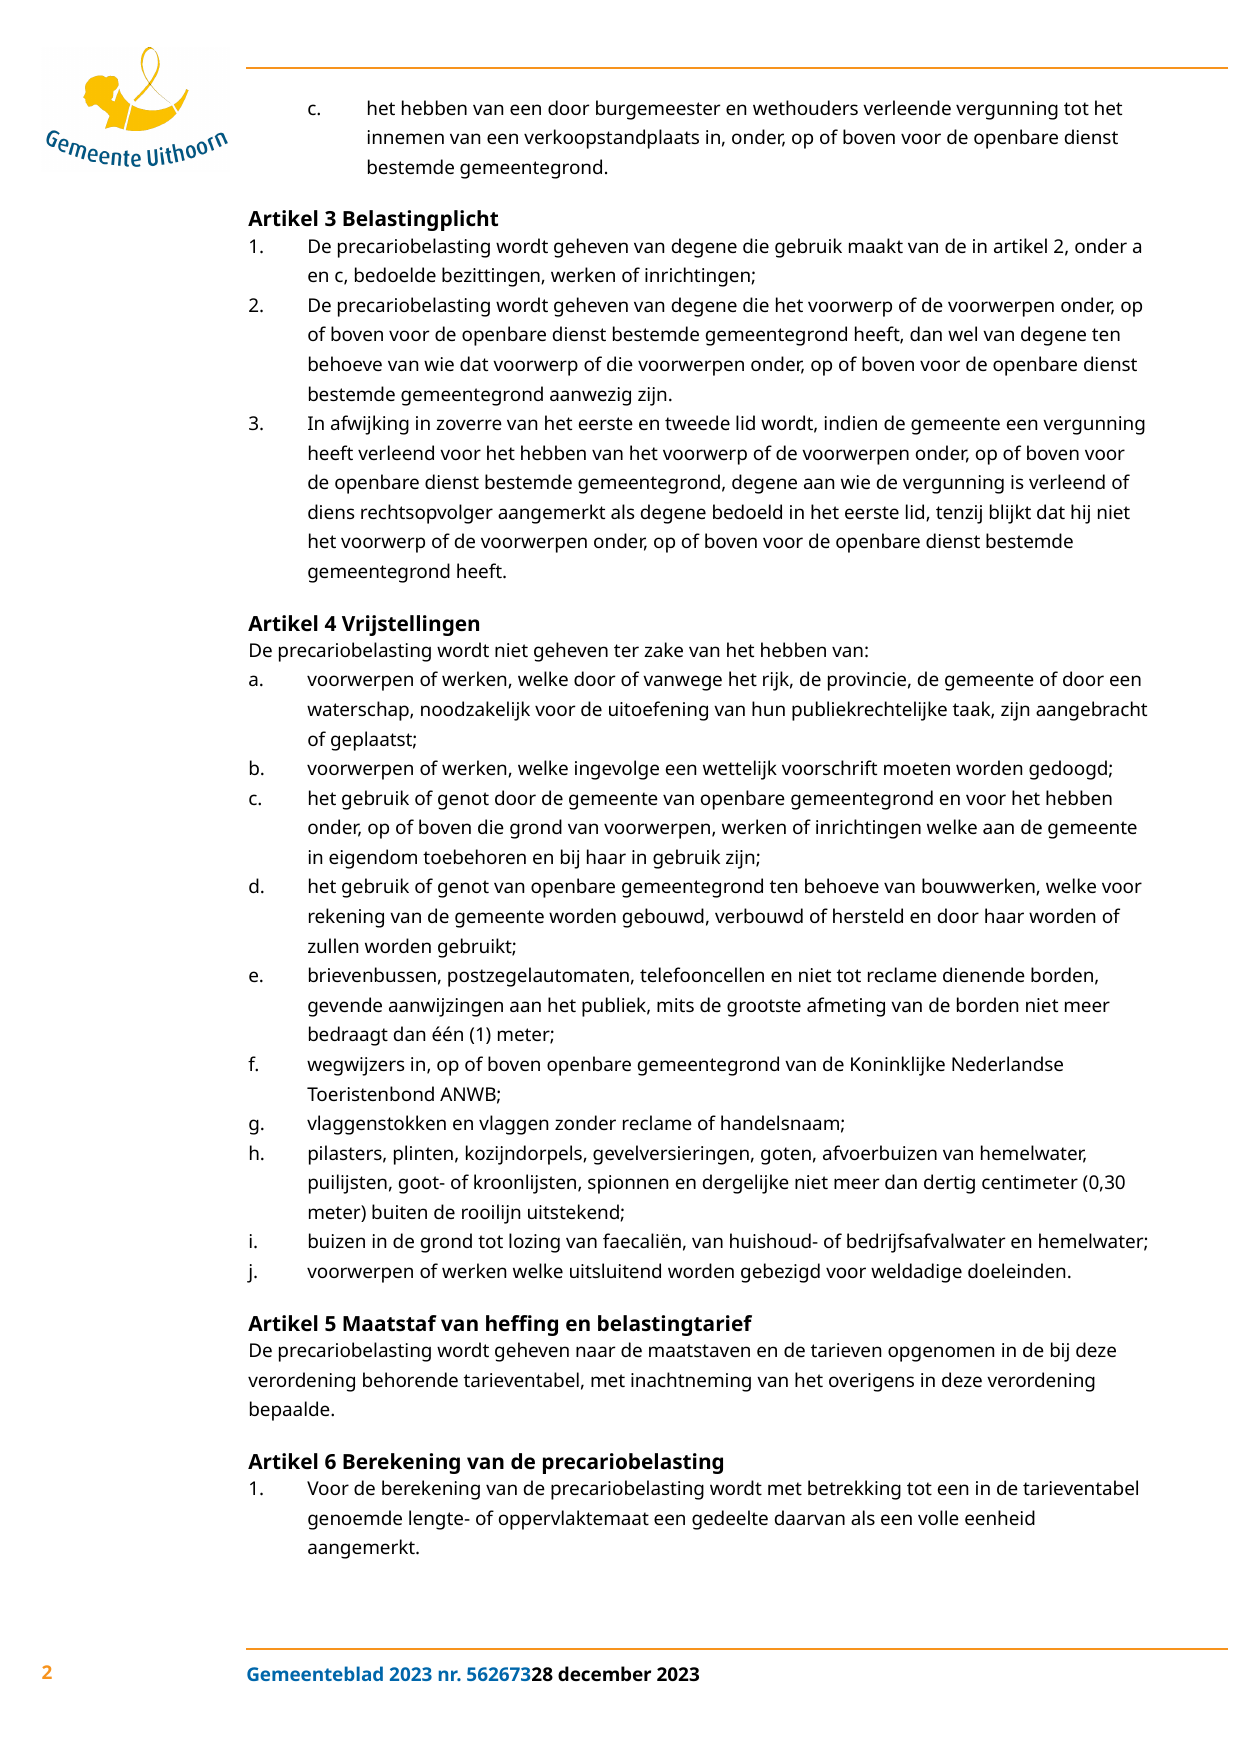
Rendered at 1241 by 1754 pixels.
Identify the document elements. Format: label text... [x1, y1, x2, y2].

list vlaggenstokken en vlaggen zonder reclame of handelsnaam; [248, 1110, 1152, 1136]
list voorwerpen of werken, welke door of vanwege het rijk, de provincie, de gemeente of door een waterschap, noodzakelijk voor de uitoefening van hun publiekrechtelijke taak, zijn aangebracht of geplaatst; [248, 667, 1152, 752]
list wegwijzers in, op of boven openbare gemeentegrond van de Koninklijke Nederlandse Toeristenbond ANWB; [248, 1051, 1152, 1107]
list buizen in de grond tot lozing van faecaliën, van huishoud- of bedrijfsafvalwater en hemelwater; [248, 1229, 1152, 1254]
text Artikel 4 Vrijstellingen [248, 609, 1152, 637]
list pilasters, plinten, kozijndorpels, gevelversieringen, goten, afvoerbuizen van hemelwater, puilijsten, goot- of kroonlijsten, spionnen en dergelijke niet meer dan dertig centimeter (0,30 meter) buiten de rooilijn uitstekend; [248, 1140, 1152, 1225]
list In afwijking in zoverre van het eerste en tweede lid wordt, indien de gemeente een vergunning heeft verleend voor het hebben van het voorwerp of de voorwerpen onder, op of boven voor de openbare dienst bestemde gemeentegrond, degene aan wie de vergunning is verleend of diens rechtsopvolger aangemerkt als degene bedoeld in het eerste lid, tenzij blijkt dat hij niet het voorwerp of de voorwerpen onder, op of boven voor de openbare dienst bestemde gemeentegrond heeft. [248, 410, 1152, 584]
text De precariobelasting wordt niet geheven ter zake van het hebben van: [248, 637, 1152, 663]
list voorwerpen of werken welke uitsluitend worden gebezigd voor weldadige doeleinden. [248, 1258, 1152, 1284]
list voorwerpen of werken, welke ingevolge een wettelijk voorschrift moeten worden gedoogd; [248, 755, 1152, 781]
text Artikel 6 Berekening van de precariobelasting [248, 1447, 1152, 1475]
text Artikel 5 Maatstaf van heffing en belastingtarief [248, 1309, 1152, 1337]
text Artikel 3 Belastingplicht [248, 204, 1152, 233]
list De precariobelasting wordt geheven van degene die het voorwerp of de voorwerpen onder, op of boven voor de openbare dienst bestemde gemeentegrond heeft, dan wel van degene ten behoeve van wie dat voorwerp of die voorwerpen onder, op of boven voor de openbare dienst bestemde gemeentegrond aanwezig zijn. [248, 292, 1152, 406]
text De precariobelasting wordt geheven naar de maatstaven en de tarieven opgenomen in de bij deze verordening behorende tarieventabel, met inachtneming van het overigens in deze verordening bepaalde. [248, 1337, 1152, 1422]
list Voor de berekening van de precariobelasting wordt met betrekking tot een in de tarieventabel genoemde lengte- of oppervlaktemaat een gedeelte daarvan als een volle eenheid aangemerkt. [248, 1475, 1152, 1560]
list De precariobelasting wordt geheven van degene die gebruik maakt van de in artikel 2, onder a en c, bedoelde bezittingen, werken of inrichtingen; [248, 233, 1152, 288]
list het hebben van een door burgemeester en wethouders verleende vergunning tot het innemen van een verkoopstandplaats in, onder, op of boven voor de openbare dienst bestemde gemeentegrond. [307, 95, 1152, 180]
list brievenbussen, postzegelautomaten, telefooncellen en niet tot reclame dienende borden, gevende aanwijzingen aan het publiek, mits de grootste afmeting van de borden niet meer bedraagt dan één (1) meter; [248, 962, 1152, 1047]
picture [41, 47, 231, 172]
list het gebruik of genot door de gemeente van openbare gemeentegrond en voor het hebben onder, op of boven die grond van voorwerpen, werken of inrichtingen welke aan de gemeente in eigendom toebehoren en bij haar in gebruik zijn; [248, 785, 1152, 870]
list het gebruik of genot van openbare gemeentegrond ten behoeve van bouwwerken, welke voor rekening van de gemeente worden gebouwd, verbouwd of hersteld en door haar worden of zullen worden gebruikt; [248, 874, 1152, 959]
